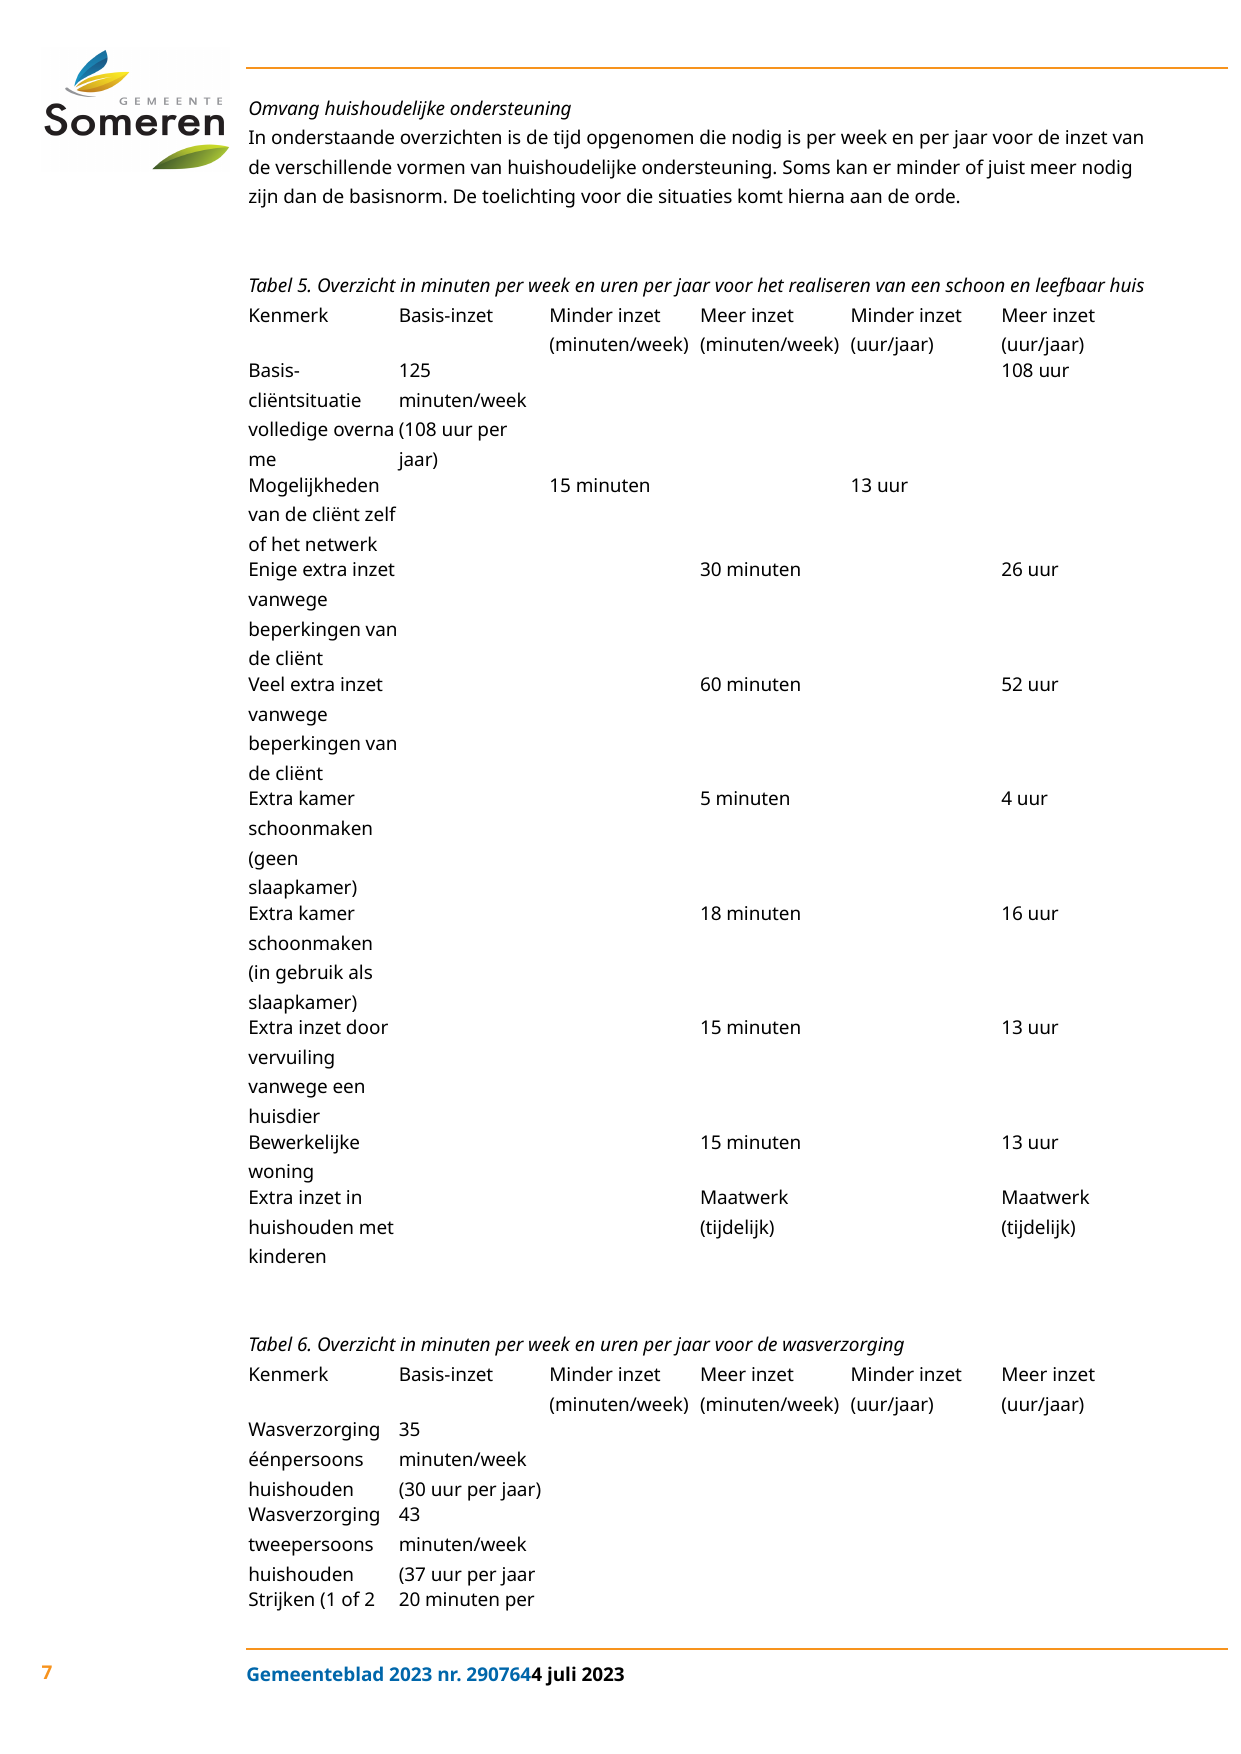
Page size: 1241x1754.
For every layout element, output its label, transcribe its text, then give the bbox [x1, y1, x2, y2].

table_cell Wasverzorging éénpersoons huishouden [248, 1417, 398, 1502]
table_cell [700, 472, 850, 557]
table_cell Maatwerk (tijdelijk) [1001, 1184, 1152, 1269]
table_cell [1001, 1586, 1152, 1612]
table_cell 15 minuten [700, 1015, 850, 1129]
table_cell [399, 671, 549, 786]
table_cell [1001, 1417, 1152, 1502]
table_cell [850, 1417, 1001, 1502]
table_cell [850, 900, 1001, 1014]
table_cell 26 uur [1001, 557, 1152, 671]
table_cell Extra kamer schoonmaken (in gebruik als slaapkamer) [248, 900, 398, 1014]
table_cell [850, 1586, 1001, 1612]
table_cell 108 uur [1001, 357, 1152, 472]
table_cell [549, 671, 700, 786]
table_cell Extra kamer schoonmaken (geen slaapkamer) [248, 786, 398, 900]
table_cell [700, 1417, 850, 1502]
table_header Minder inzet (minuten/week) [549, 302, 700, 357]
table_cell [399, 786, 549, 900]
table_cell Enige extra inzet vanwege beperkingen van de cliënt [248, 557, 398, 671]
text Tabel 5. Overzicht in minuten per week en uren per jaar voor het realiseren van een schoon en leefbaar huis [248, 272, 1152, 298]
table_cell [1001, 472, 1152, 557]
table_cell [399, 1129, 549, 1184]
table_cell [549, 1184, 700, 1269]
text Tabel 6. Overzicht in minuten per week en uren per jaar voor de wasverzorging [248, 1332, 1152, 1357]
table_cell 125 minuten/week (108 uur per jaar) [399, 357, 549, 472]
table_cell 60 minuten [700, 671, 850, 786]
table_cell [850, 1129, 1001, 1184]
table_cell [399, 557, 549, 671]
table_cell Basis-cliëntsituatie volledige overname [248, 357, 398, 472]
table_cell 15 minuten [549, 472, 700, 557]
table_cell Extra inzet door vervuiling vanwege een huisdier [248, 1015, 398, 1129]
table_cell Strijken (1 of 2 [248, 1586, 398, 1612]
table_cell 5 minuten [700, 786, 850, 900]
table_cell 13 uur [1001, 1129, 1152, 1184]
table_cell [700, 357, 850, 472]
text In onderstaande overzichten is de tijd opgenomen die nodig is per week en per jaar voor de inzet van de verschillende vormen van huishoudelijke ondersteuning. Soms kan er minder of juist meer nodig zijn dan de basisnorm. De toelichting voor die situaties komt hierna aan de orde. [248, 124, 1152, 209]
table_cell 30 minuten [700, 557, 850, 671]
table_cell [399, 1184, 549, 1269]
table_cell [850, 557, 1001, 671]
table_header Meer inzet (uur/jaar) [1001, 302, 1152, 357]
table_header Minder inzet (uur/jaar) [850, 1361, 1001, 1417]
table_cell [850, 1184, 1001, 1269]
table_cell [850, 357, 1001, 472]
table_header Basis-inzet [399, 302, 549, 357]
table_cell 18 minuten [700, 900, 850, 1014]
table_header Meer inzet (uur/jaar) [1001, 1361, 1152, 1417]
table_cell [549, 1417, 700, 1502]
table_cell 52 uur [1001, 671, 1152, 786]
table_cell [700, 1502, 850, 1586]
table_header Meer inzet (minuten/week) [700, 302, 850, 357]
table_cell Bewerkelijke woning [248, 1129, 398, 1184]
table_header Basis-inzet [399, 1361, 549, 1417]
table_cell [549, 357, 700, 472]
table_cell 15 minuten [700, 1129, 850, 1184]
table_cell 13 uur [1001, 1015, 1152, 1129]
table_cell Extra inzet in huishouden met kinderen [248, 1184, 398, 1269]
table_cell [399, 472, 549, 557]
table_cell [399, 900, 549, 1014]
table_header Meer inzet (minuten/week) [700, 1361, 850, 1417]
table_cell [850, 1015, 1001, 1129]
table_header Minder inzet (uur/jaar) [850, 302, 1001, 357]
table_cell Veel extra inzet vanwege beperkingen van de cliënt [248, 671, 398, 786]
table_cell Wasverzorging tweepersoons huishouden [248, 1502, 398, 1586]
table_cell [399, 1015, 549, 1129]
table_header Kenmerk [248, 1361, 398, 1417]
table_header Kenmerk [248, 302, 398, 357]
table_cell [850, 671, 1001, 786]
table_cell [700, 1586, 850, 1612]
table_cell 13 uur [850, 472, 1001, 557]
table_cell [1001, 1502, 1152, 1586]
table_cell [549, 1015, 700, 1129]
table_cell [549, 1586, 700, 1612]
table_cell [549, 900, 700, 1014]
table_cell 16 uur [1001, 900, 1152, 1014]
table_cell 43 minuten/week (37 uur per jaar [399, 1502, 549, 1586]
table_cell 35 minuten/week (30 uur per jaar) [399, 1417, 549, 1502]
table_cell 4 uur [1001, 786, 1152, 900]
table_cell [850, 1502, 1001, 1586]
table_cell [549, 1502, 700, 1586]
table_cell [549, 1129, 700, 1184]
table_cell [549, 786, 700, 900]
picture [41, 47, 231, 172]
table_cell [850, 786, 1001, 900]
table_header Minder inzet (minuten/week) [549, 1361, 700, 1417]
table_cell Mogelijkheden van de cliënt zelf of het netwerk [248, 472, 398, 557]
table_cell 20 minuten per [399, 1586, 549, 1612]
table_cell Maatwerk (tijdelijk) [700, 1184, 850, 1269]
text Omvang huishoudelijke ondersteuning [248, 95, 1152, 121]
table_cell [549, 557, 700, 671]
